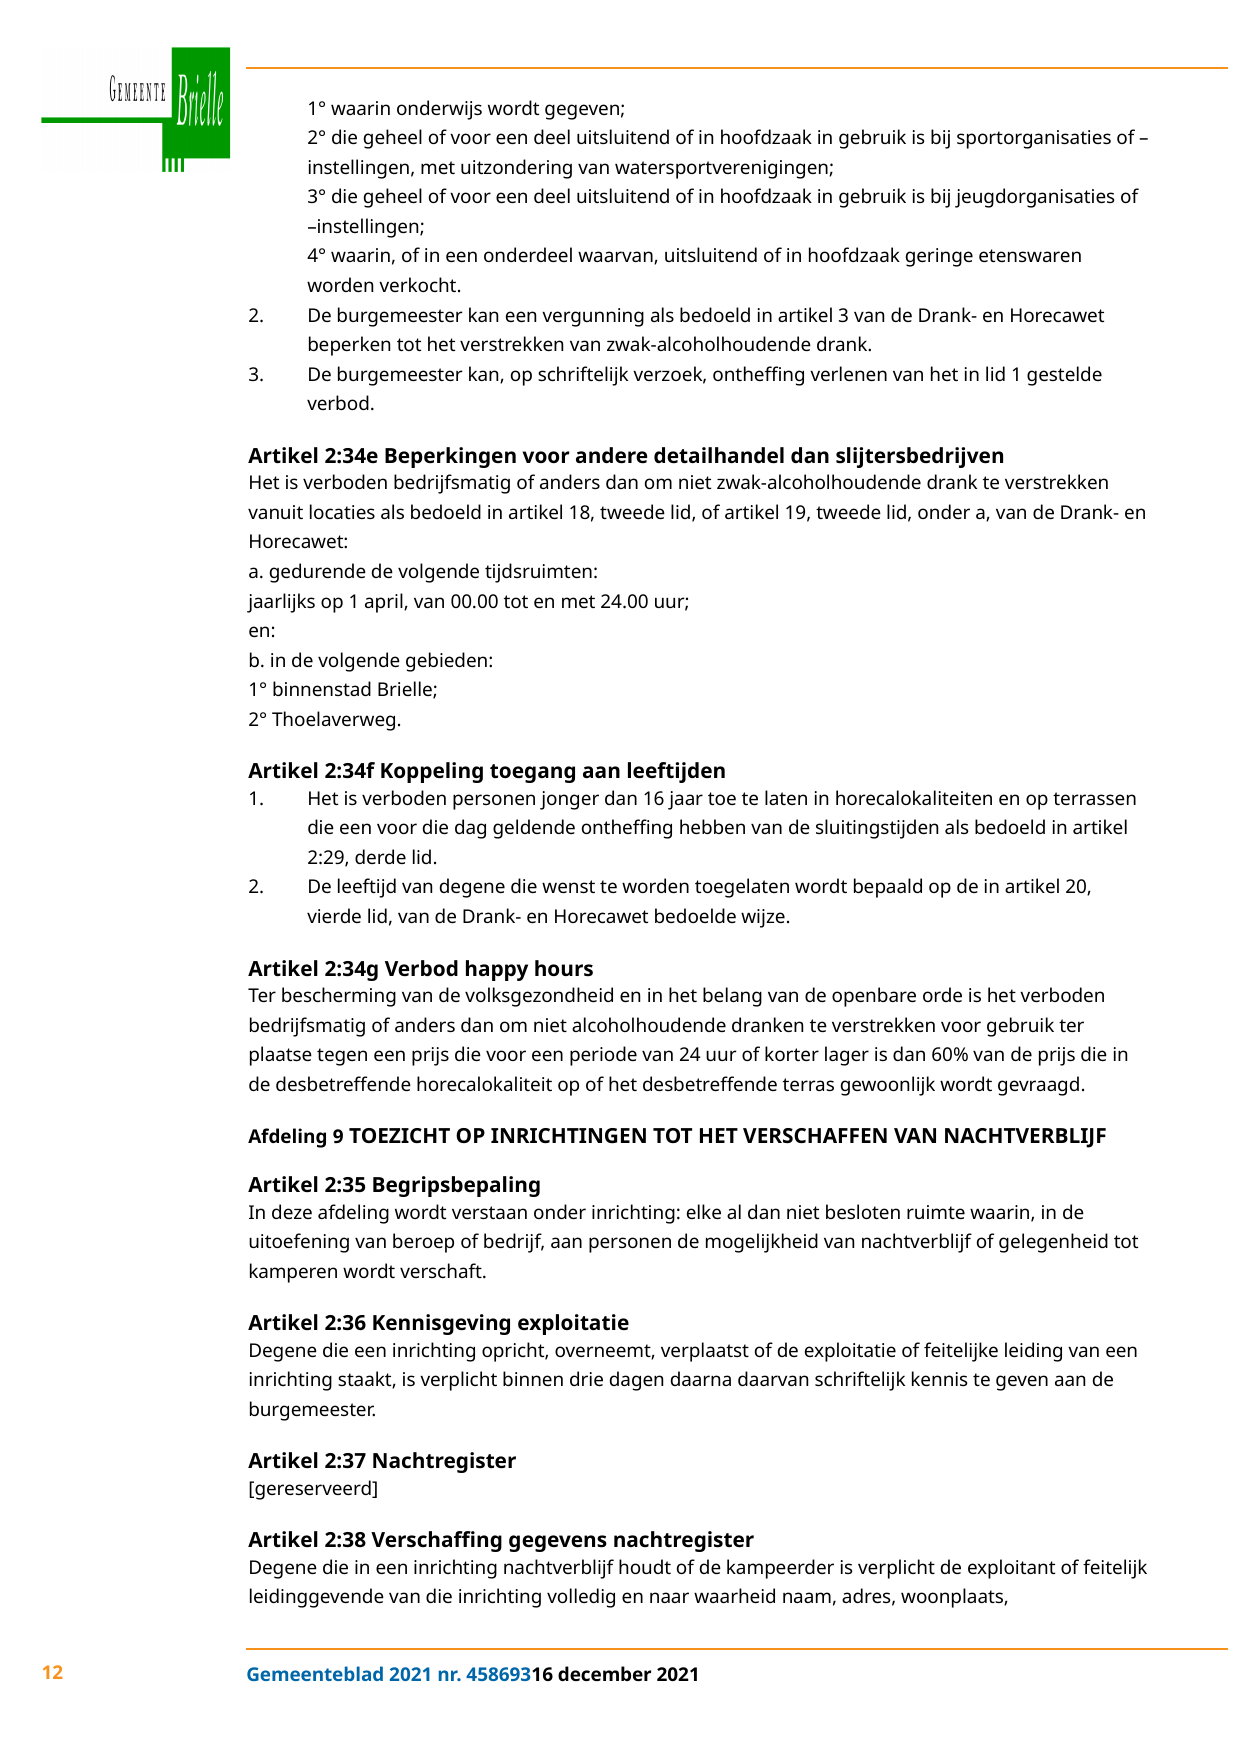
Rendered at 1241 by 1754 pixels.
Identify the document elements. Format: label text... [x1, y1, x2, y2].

text Afdeling 9 TOEZICHT OP INRICHTINGEN TOT HET VERSCHAFFEN VAN NACHTVERBLIJF [248, 1121, 1152, 1150]
list 2° die geheel of voor een deel uitsluitend of in hoofdzaak in gebruik is bij sportorganisaties of –instellingen, met uitzondering van watersportverenigingen; [248, 124, 1152, 180]
list 1° waarin onderwijs wordt gegeven; [248, 95, 1152, 121]
text Artikel 2:34g Verbod happy hours [248, 954, 1152, 982]
text Degene die een inrichting opricht, overneemt, verplaatst of de exploitatie of feitelijke leiding van een inrichting staakt, is verplicht binnen drie dagen daarna daarvan schriftelijk kennis te geven aan de burgemeester. [248, 1337, 1152, 1422]
text Artikel 2:37 Nachtregister [248, 1447, 1152, 1475]
list De leeftijd van degene die wenst te worden toegelaten wordt bepaald op de in artikel 20, vierde lid, van de Drank- en Horecawet bedoelde wijze. [248, 874, 1152, 929]
text b. in de volgende gebieden: [248, 647, 1152, 673]
list 4° waarin, of in een onderdeel waarvan, uitsluitend of in hoofdzaak geringe etenswaren worden verkocht. [248, 243, 1152, 298]
text [gereserveerd] [248, 1475, 1152, 1501]
text Artikel 2:34f Koppeling toegang aan leeftijden [248, 757, 1152, 785]
list De burgemeester kan, op schriftelijk verzoek, ontheffing verlenen van het in lid 1 gestelde verbod. [248, 361, 1152, 416]
list Het is verboden personen jonger dan 16 jaar toe te laten in horecalokaliteiten en op terrassen die een voor die dag geldende ontheffing hebben van de sluitingstijden als bedoeld in artikel 2:29, derde lid. [248, 785, 1152, 870]
text Het is verboden bedrijfsmatig of anders dan om niet zwak-alcoholhoudende drank te verstrekken vanuit locaties als bedoeld in artikel 18, tweede lid, of artikel 19, tweede lid, onder a, van de Drank- en Horecawet: [248, 469, 1152, 554]
text 1° binnenstad Brielle; [248, 677, 1152, 702]
text en: [248, 617, 1152, 643]
text Artikel 2:36 Kennisgeving exploitatie [248, 1308, 1152, 1337]
text Artikel 2:35 Begripsbepaling [248, 1171, 1152, 1199]
text jaarlijks op 1 april, van 00.00 tot en met 24.00 uur; [248, 588, 1152, 613]
picture [41, 47, 231, 172]
text a. gedurende de volgende tijdsruimten: [248, 558, 1152, 584]
text In deze afdeling wordt verstaan onder inrichting: elke al dan niet besloten ruimte waarin, in de uitoefening van beroep of bedrijf, aan personen de mogelijkheid van nachtverblijf of gelegenheid tot kamperen wordt verschaft. [248, 1199, 1152, 1284]
text Degene die in een inrichting nachtverblijf houdt of de kampeerder is verplicht de exploitant of feitelijk leidinggevende van die inrichting volledig en naar waarheid naam, adres, woonplaats, [248, 1554, 1152, 1609]
list 3° die geheel of voor een deel uitsluitend of in hoofdzaak in gebruik is bij jeugdorganisaties of –instellingen; [248, 183, 1152, 239]
text Artikel 2:38 Verschaffing gegevens nachtregister [248, 1525, 1152, 1554]
text Artikel 2:34e Beperkingen voor andere detailhandel dan slijtersbedrijven [248, 441, 1152, 469]
list De burgemeester kan een vergunning als bedoeld in artikel 3 van de Drank- en Horecawet beperken tot het verstrekken van zwak-alcoholhoudende drank. [248, 302, 1152, 357]
text 2° Thoelaverweg. [248, 706, 1152, 732]
text Ter bescherming van de volksgezondheid en in het belang van de openbare orde is het verboden bedrijfsmatig of anders dan om niet alcoholhoudende dranken te verstrekken voor gebruik ter plaatse tegen een prijs die voor een periode van 24 uur of korter lager is dan 60% van de prijs die in de desbetreffende horecalokaliteit op of het desbetreffende terras gewoonlijk wordt gevraagd. [248, 982, 1152, 1097]
